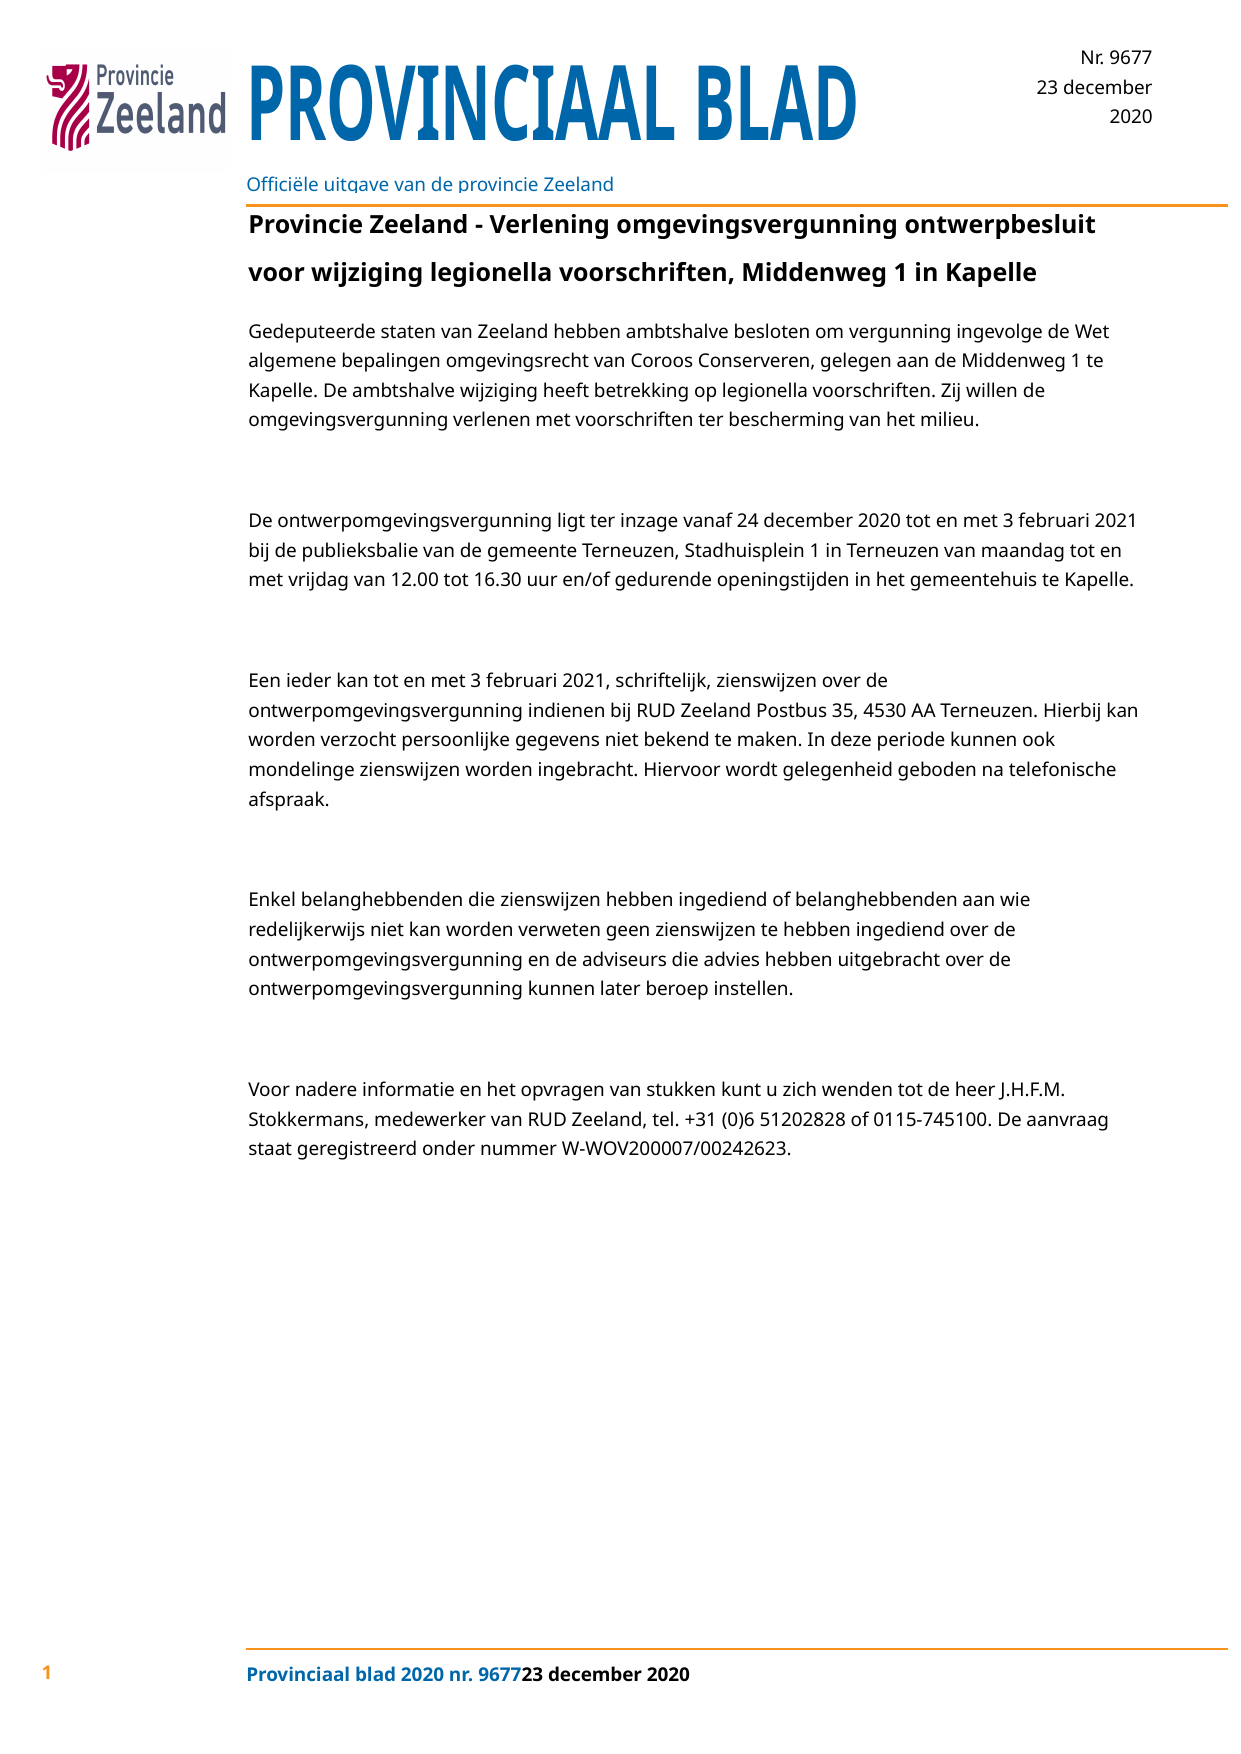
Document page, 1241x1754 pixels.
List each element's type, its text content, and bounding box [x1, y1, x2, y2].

text Een ieder kan tot en met 3 februari 2021, schriftelijk, zienswijzen over de ontwerpomgevingsvergunning indienen bij RUD Zeeland Postbus 35, 4530 AA Terneuzen. Hierbij kan worden verzocht persoonlijke gegevens niet bekend te maken. In deze periode kunnen ook mondelinge zienswijzen worden ingebracht. Hiervoor wordt gelegenheid geboden na telefonische afspraak. [248, 667, 1152, 812]
text Gedeputeerde staten van Zeeland hebben ambtshalve besloten om vergunning ingevolge de Wet algemene bepalingen omgevingsrecht van Coroos Conserveren, gelegen aan de Middenweg 1 te Kapelle. De ambtshalve wijziging heeft betrekking op legionella voorschriften. Zij willen de omgevingsvergunning verlenen met voorschriften ter bescherming van het milieu. [248, 318, 1152, 432]
text Voor nadere informatie en het opvragen van stukken kunt u zich wenden tot de heer J.H.F.M. Stokkermans, medewerker van RUD Zeeland, tel. +31 (0)6 51202828 of 0115-745100. De aanvraag staat geregistreerd onder nummer W-WOV200007/00242623. [248, 1076, 1152, 1161]
text Provincie Zeeland - Verlening omgevingsvergunning ontwerpbesluit voor wijziging legionella voorschriften, Middenweg 1 in Kapelle [248, 207, 1152, 288]
text De ontwerpomgevingsvergunning ligt ter inzage vanaf 24 december 2020 tot en met 3 februari 2021 bij de publieksbalie van de gemeente Terneuzen, Stadhuisplein 1 in Terneuzen van maandag tot en met vrijdag van 12.00 tot 16.30 uur en/of gedurende openingstijden in het gemeentehuis te Kapelle. [248, 507, 1152, 592]
text Enkel belanghebbenden die zienswijzen hebben ingediend of belanghebbenden aan wie redelijkerwijs niet kan worden verweten geen zienswijzen te hebben ingediend over de ontwerpomgevingsvergunning en de adviseurs die advies hebben uitgebracht over de ontwerpomgevingsvergunning kunnen later beroep instellen. [248, 887, 1152, 1001]
picture [41, 47, 231, 172]
